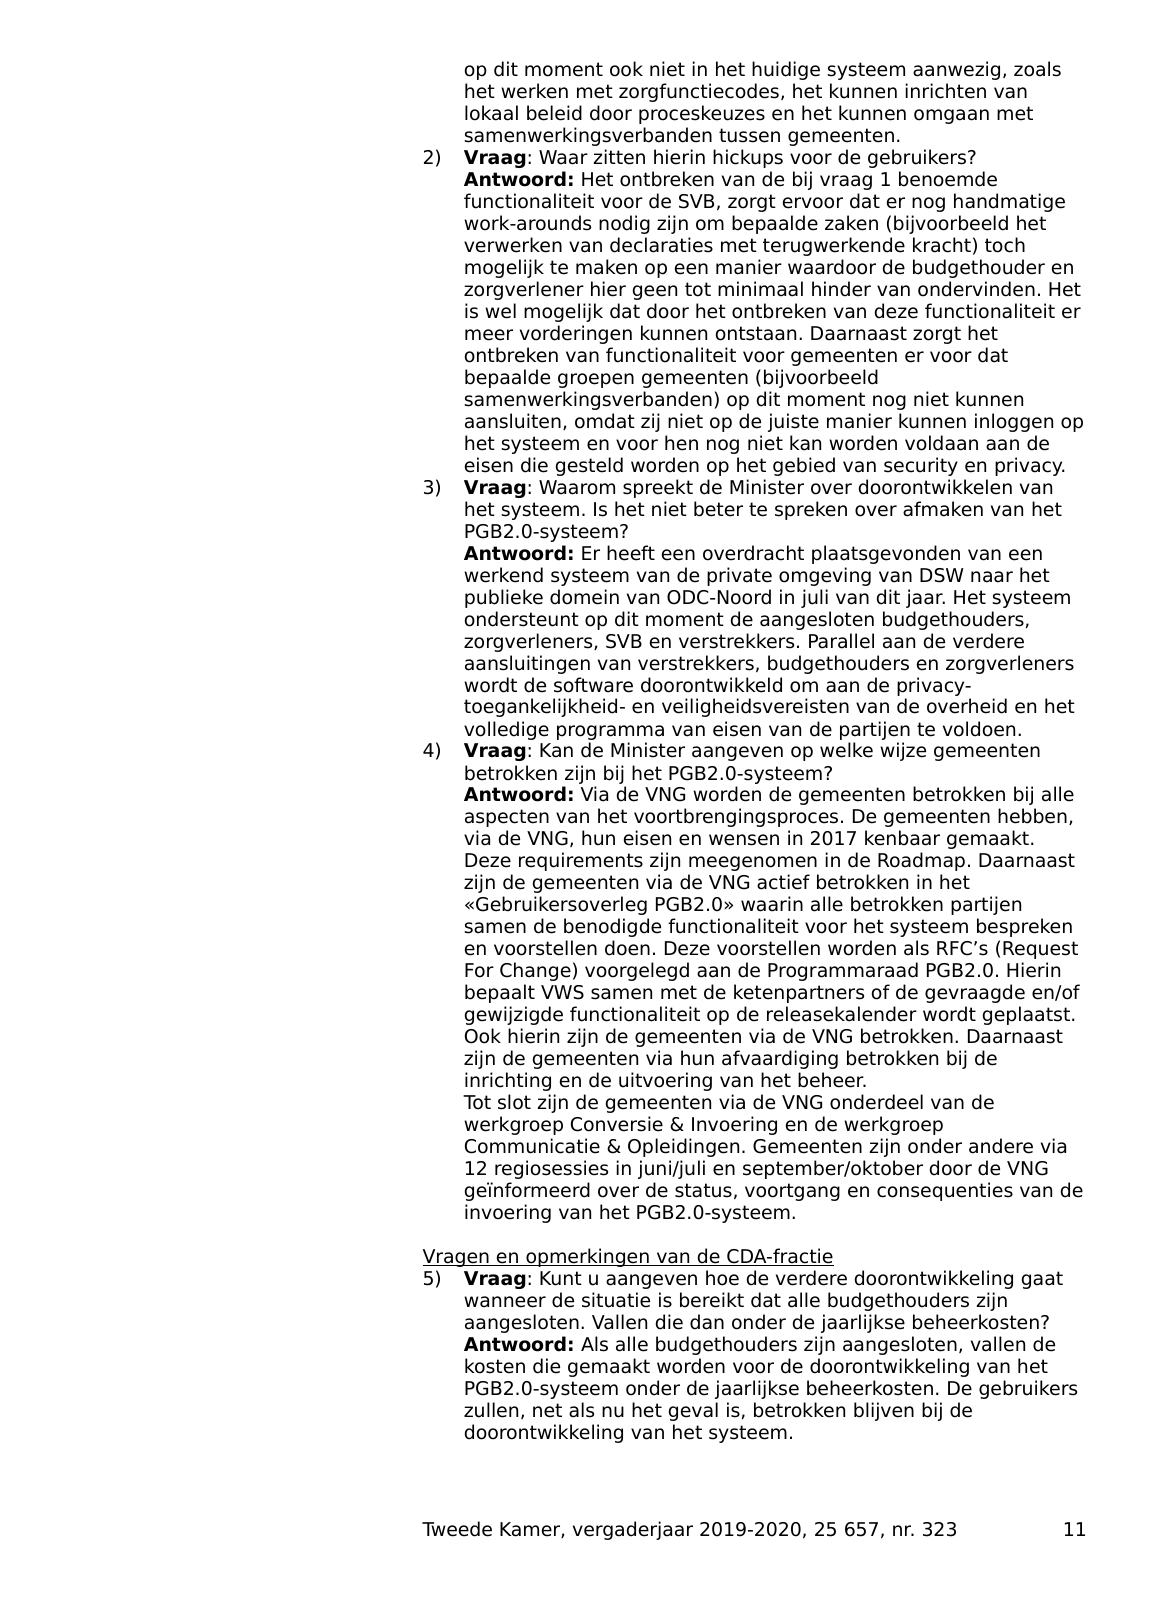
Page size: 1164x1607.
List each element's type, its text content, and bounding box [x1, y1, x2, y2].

subtitle Vragen en opmerkingen van de CDA-fractie [422, 1246, 1087, 1268]
text 5) Vraag: Kunt u aangeven hoe de verdere doorontwikkeling gaat wanneer de situatie is bereikt dat alle budgethouders zijn aangesloten. Vallen die dan onder de jaarlijkse beheerkosten? [422, 1268, 1087, 1334]
text Antwoord: Het ontbreken van de bij vraag 1 benoemde functionaliteit voor de SVB, zorgt ervoor dat er nog handmatige work-arounds nodig zijn om bepaalde zaken (bijvoorbeeld het verwerken van declaraties met terugwerkende kracht) toch mogelijk te maken op een manier waardoor de budgethouder en zorgverlener hier geen tot minimaal hinder van ondervinden. Het is wel mogelijk dat door het ontbreken van deze functionaliteit er meer vorderingen kunnen ontstaan. Daarnaast zorgt het ontbreken van functionaliteit voor gemeenten er voor dat bepaalde groepen gemeenten (bijvoorbeeld samenwerkingsverbanden) op dit moment nog niet kunnen aansluiten, omdat zij niet op de juiste manier kunnen inloggen op het systeem en voor hen nog niet kan worden voldaan aan de eisen die gesteld worden op het gebied van security en privacy. [464, 169, 1087, 477]
text 2) Vraag: Waar zitten hierin hickups voor de gebruikers? [422, 147, 1087, 169]
text Tot slot zijn de gemeenten via de VNG onderdeel van de werkgroep Conversie & Invoering en de werkgroep Communicatie & Opleidingen. Gemeenten zijn onder andere via 12 regiosessies in juni/juli en september/oktober door de VNG geïnformeerd over de status, voortgang en consequenties van de invoering van het PGB2.0-systeem. [464, 1092, 1087, 1224]
text Antwoord: Er heeft een overdracht plaatsgevonden van een werkend systeem van de private omgeving van DSW naar het publieke domein van ODC-Noord in juli van dit jaar. Het systeem ondersteunt op dit moment de aangesloten budgethouders, zorgverleners, SVB en verstrekkers. Parallel aan de verdere aansluitingen van verstrekkers, budgethouders en zorgverleners wordt de software doorontwikkeld om aan de privacy- toegankelijkheid- en veiligheidsvereisten van de overheid en het volledige programma van eisen van de partijen te voldoen. [464, 543, 1087, 740]
text op dit moment ook niet in het huidige systeem aanwezig, zoals het werken met zorgfunctiecodes, het kunnen inrichten van lokaal beleid door proceskeuzes en het kunnen omgaan met samenwerkingsverbanden tussen gemeenten. [464, 59, 1087, 147]
text Antwoord: Via de VNG worden de gemeenten betrokken bij alle aspecten van het voortbrengingsproces. De gemeenten hebben, via de VNG, hun eisen en wensen in 2017 kenbaar gemaakt. Deze requirements zijn meegenomen in de Roadmap. Daarnaast zijn de gemeenten via de VNG actief betrokken in het «Gebruikersoverleg PGB2.0» waarin alle betrokken partijen samen de benodigde functionaliteit voor het systeem bespreken en voorstellen doen. Deze voorstellen worden als RFC’s (Request For Change) voorgelegd aan de Programmaraad PGB2.0. Hierin bepaalt VWS samen met de ketenpartners of de gevraagde en/of gewijzigde functionaliteit op de releasekalender wordt geplaatst. Ook hierin zijn de gemeenten via de VNG betrokken. Daarnaast zijn de gemeenten via hun afvaardiging betrokken bij de inrichting en de uitvoering van het beheer. [464, 784, 1087, 1092]
text Antwoord: Als alle budgethouders zijn aangesloten, vallen de kosten die gemaakt worden voor de doorontwikkeling van het PGB2.0-systeem onder de jaarlijkse beheerkosten. De gebruikers zullen, net als nu het geval is, betrokken blijven bij de doorontwikkeling van het systeem. [464, 1334, 1087, 1444]
text 4) Vraag: Kan de Minister aangeven op welke wijze gemeenten betrokken zijn bij het PGB2.0-systeem? [422, 740, 1087, 784]
text 3) Vraag: Waarom spreekt de Minister over doorontwikkelen van het systeem. Is het niet beter te spreken over afmaken van het PGB2.0-systeem? [422, 477, 1087, 543]
